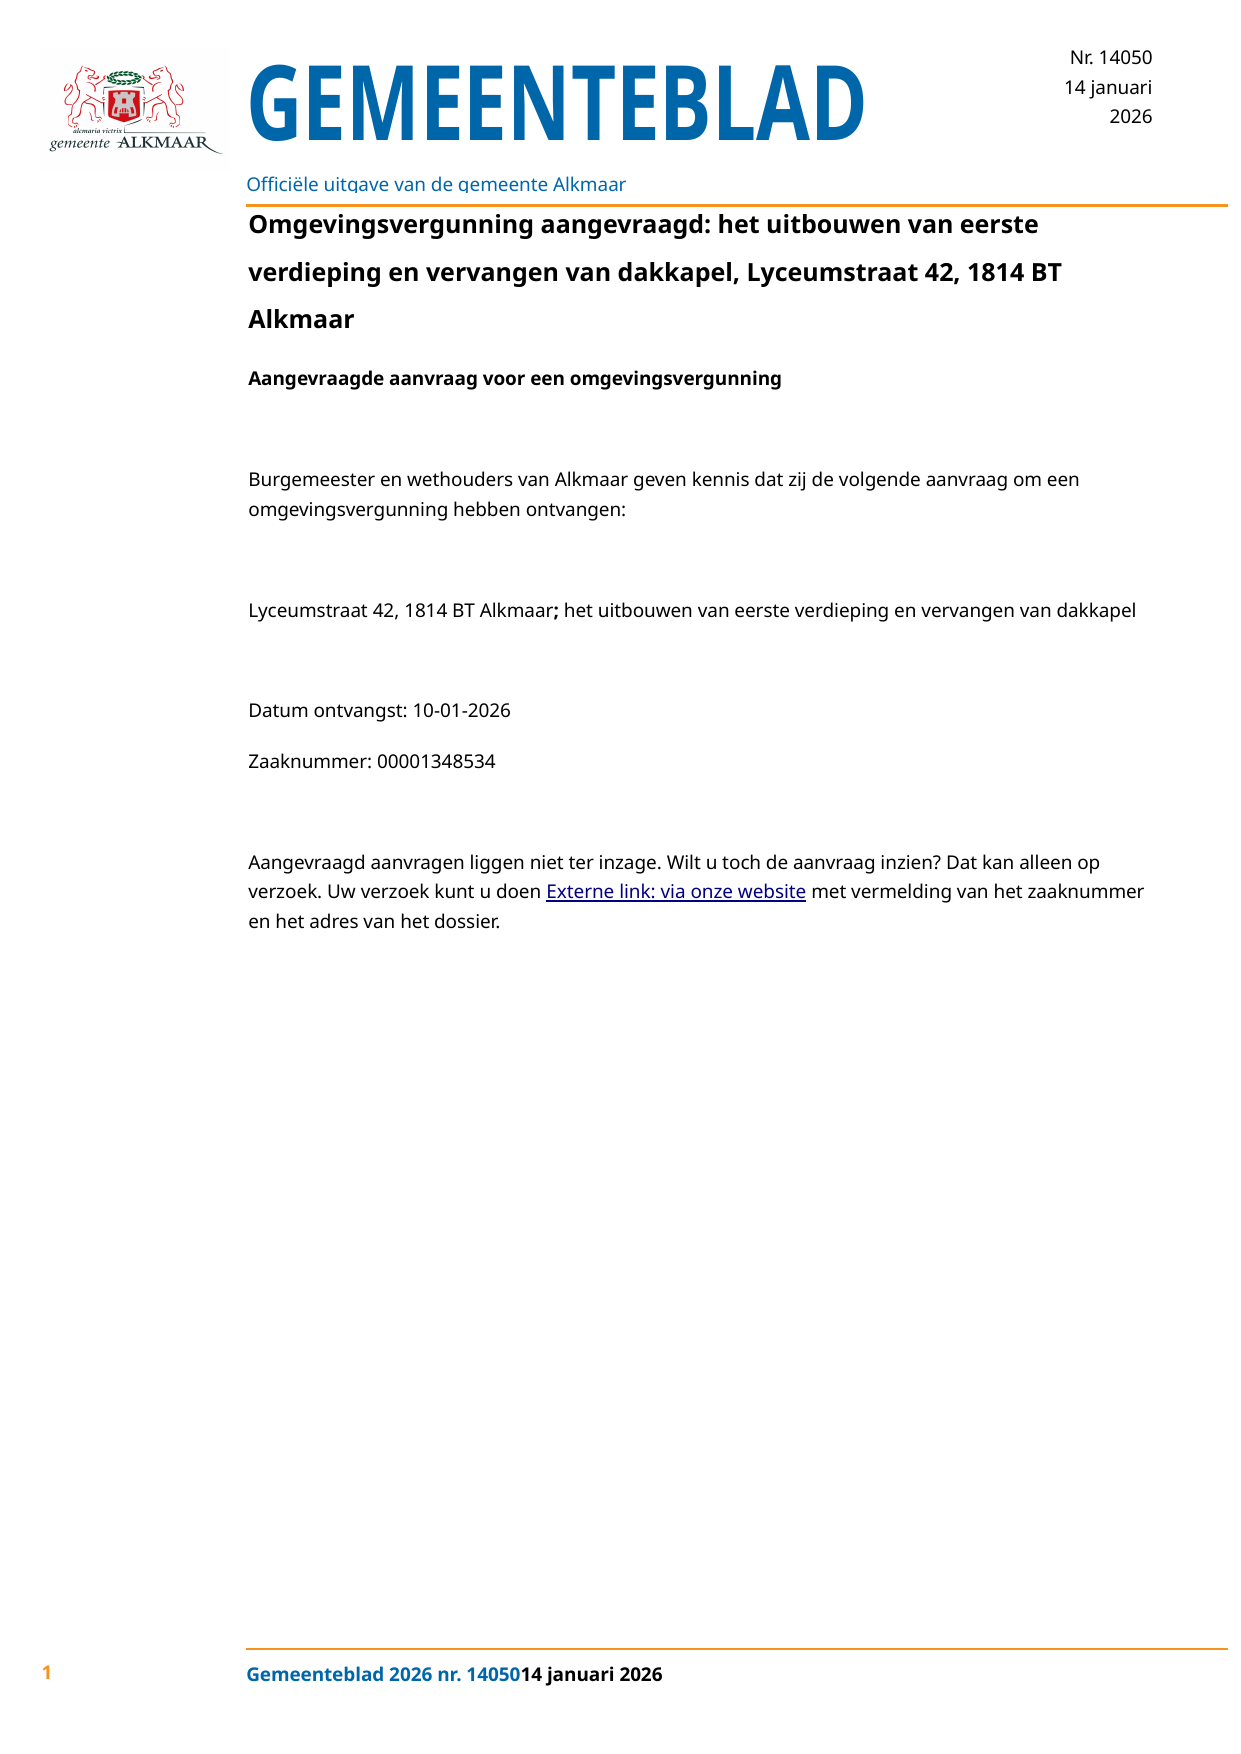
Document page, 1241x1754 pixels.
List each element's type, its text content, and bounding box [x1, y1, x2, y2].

text Aangevraagd aanvragen liggen niet ter inzage. Wilt u toch de aanvraag inzien? Dat kan alleen op verzoek. Uw verzoek kunt u doen Externe link: via onze website met vermelding van het zaaknummer en het adres van het dossier. [248, 849, 1152, 934]
text Burgemeester en wethouders van Alkmaar geven kennis dat zij de volgende aanvraag om een omgevingsvergunning hebben ontvangen: [248, 466, 1152, 522]
text Omgevingsvergunning aangevraagd: het uitbouwen van eerste verdieping en vervangen van dakkapel, Lyceumstraat 42, 1814 BT Alkmaar [248, 207, 1152, 336]
text Zaaknummer: 00001348534 [248, 748, 1152, 774]
text Datum ontvangst: 10-01-2026 [248, 698, 1152, 723]
text Aangevraagde aanvraag voor een omgevingsvergunning [248, 366, 1152, 391]
picture [41, 47, 231, 172]
text Lyceumstraat 42, 1814 BT Alkmaar; het uitbouwen van eerste verdieping en vervangen van dakkapel [248, 597, 1152, 622]
